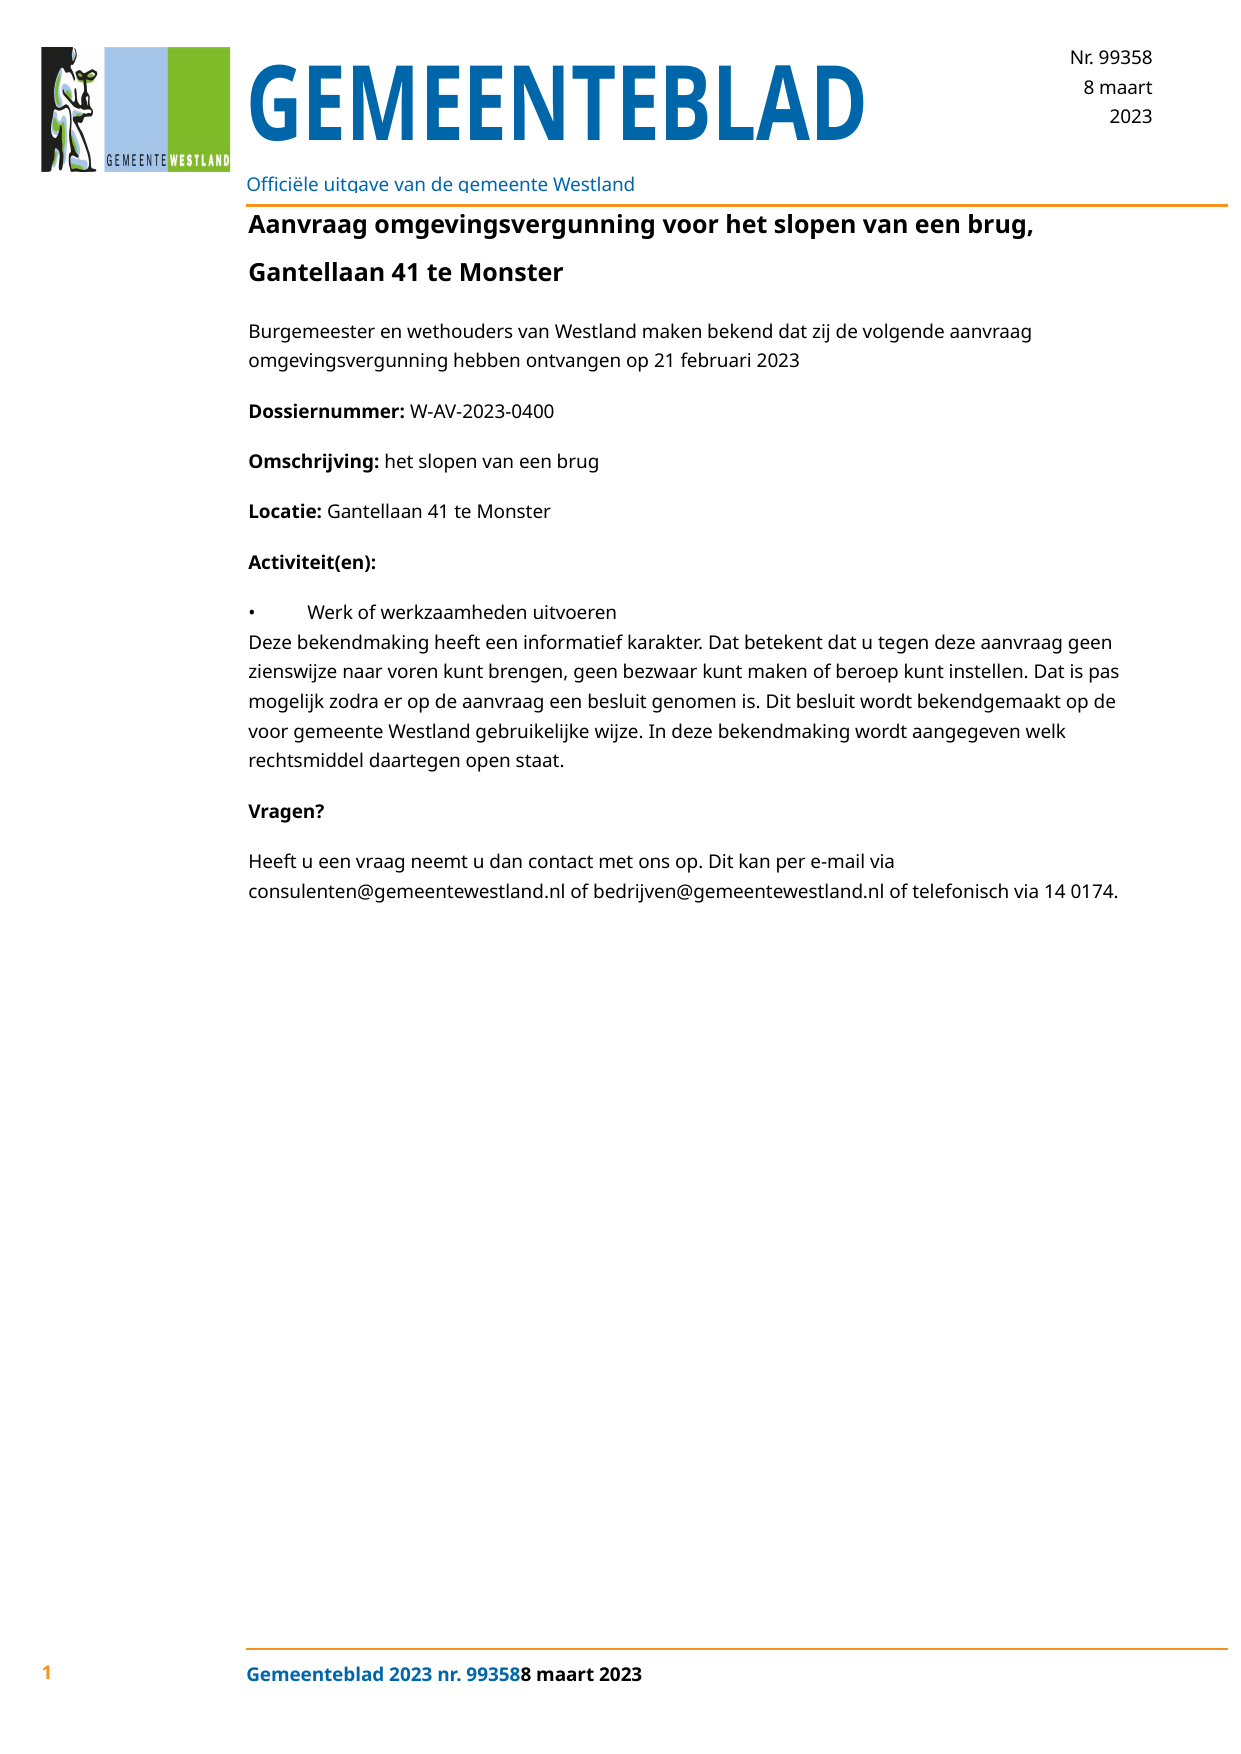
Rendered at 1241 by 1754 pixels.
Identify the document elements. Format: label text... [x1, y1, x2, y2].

text Deze bekendmaking heeft een informatief karakter. Dat betekent dat u tegen deze aanvraag geen zienswijze naar voren kunt brengen, geen bezwaar kunt maken of beroep kunt instellen. Dat is pas mogelijk zodra er op de aanvraag een besluit genomen is. Dit besluit wordt bekendgemaakt op de voor gemeente Westland gebruikelijke wijze. In deze bekendmaking wordt aangegeven welk rechtsmiddel daartegen open staat. [248, 629, 1152, 773]
text Burgemeester en wethouders van Westland maken bekend dat zij de volgende aanvraag omgevingsvergunning hebben ontvangen op 21 februari 2023 [248, 318, 1152, 373]
text Aanvraag omgevingsvergunning voor het slopen van een brug, Gantellaan 41 te Monster [248, 207, 1152, 288]
text Vragen? [248, 798, 1152, 824]
text Heeft u een vraag neemt u dan contact met ons op. Dit kan per e-mail via consulenten@gemeentewestland.nl of bedrijven@gemeentewestland.nl of telefonisch via 14 0174. [248, 848, 1152, 904]
text Omschrijving: het slopen van een brug [248, 448, 1152, 474]
text Activiteit(en): [248, 549, 1152, 575]
text Locatie: Gantellaan 41 te Monster [248, 499, 1152, 524]
text Dossiernummer: W-AV-2023-0400 [248, 398, 1152, 424]
list Werk of werkzaamheden uitvoeren [248, 599, 1152, 625]
picture [41, 47, 231, 172]
